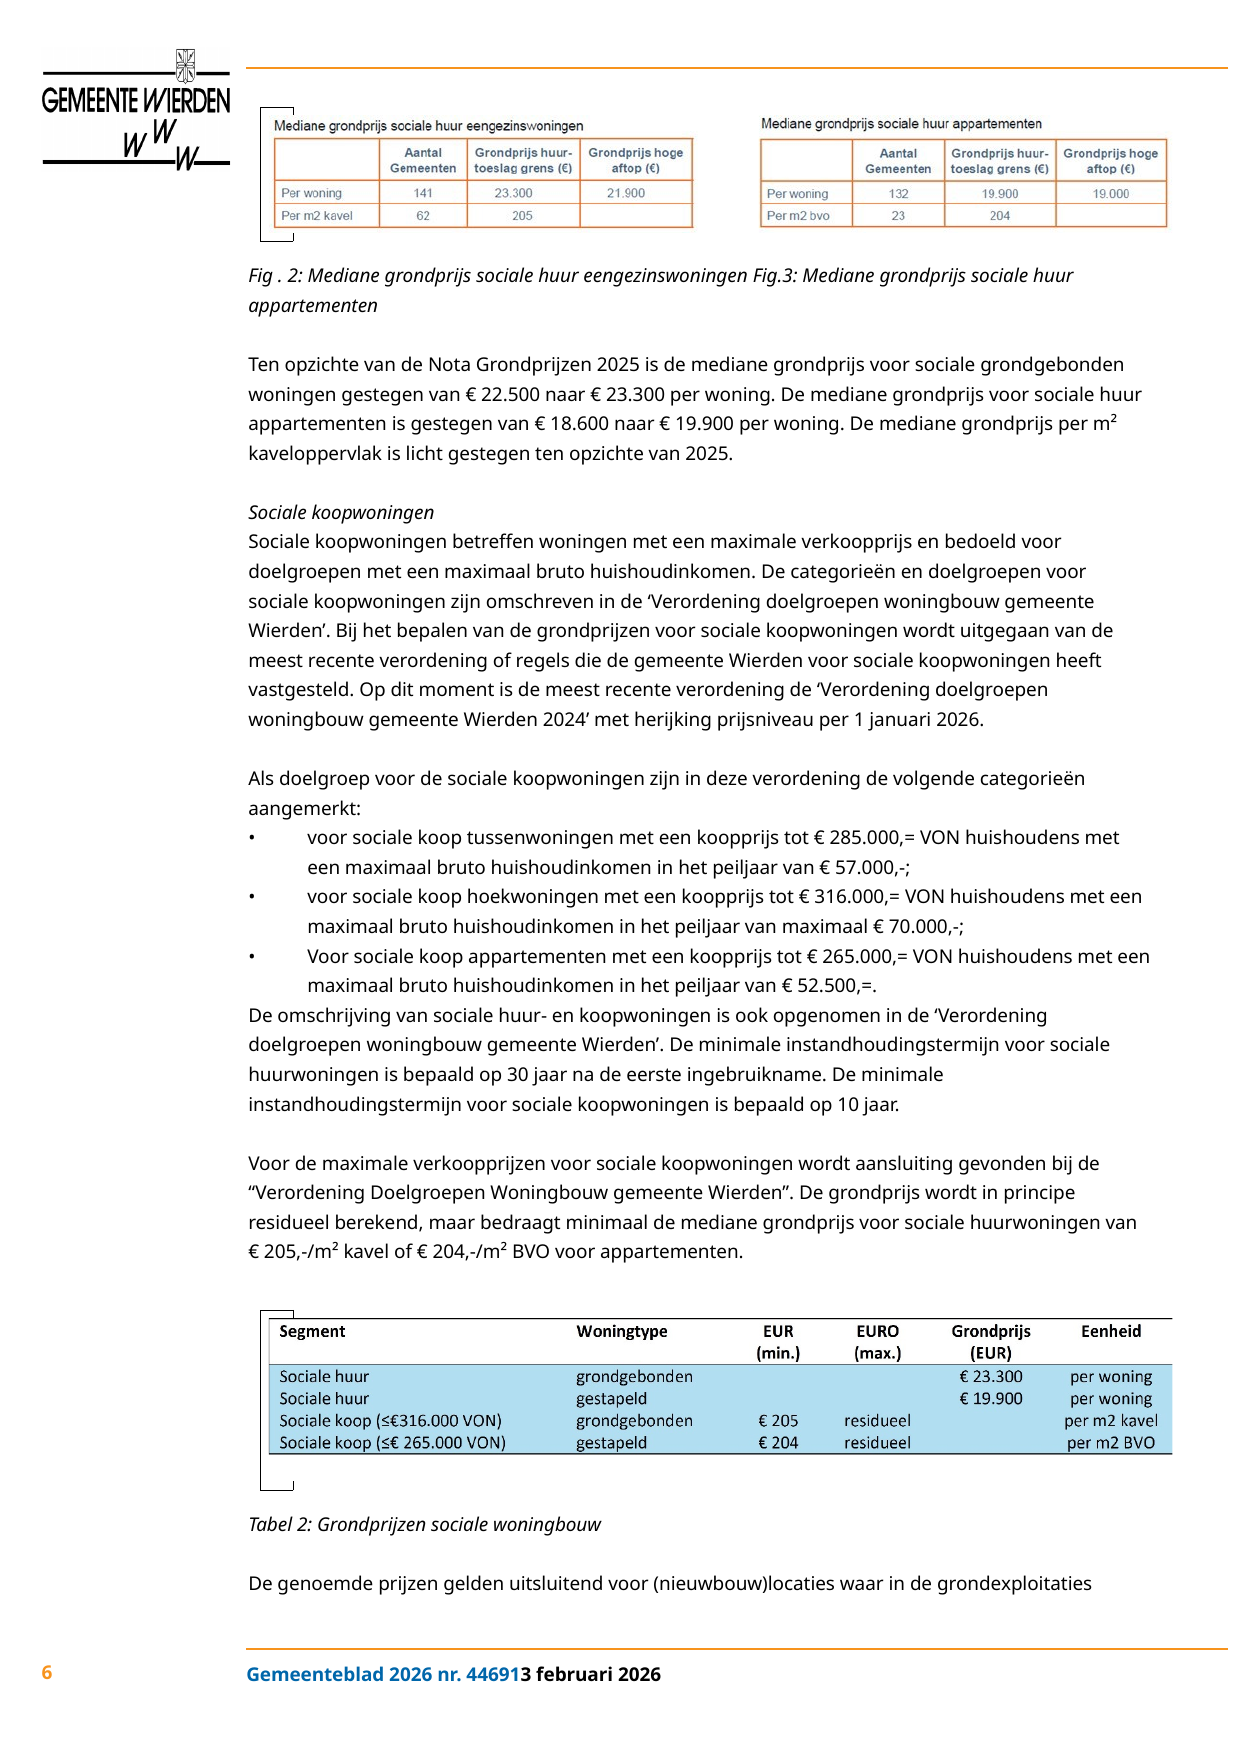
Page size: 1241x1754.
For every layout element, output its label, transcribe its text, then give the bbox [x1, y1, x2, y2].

text Fig . 2: Mediane grondprijs sociale huur eengezinswoningen Fig.3: Mediane grondprijs sociale huur appartementen [248, 262, 1152, 318]
text Sociale koopwoningen betreffen woningen met een maximale verkoopprijs en bedoeld voor doelgroepen met een maximaal bruto huishoudinkomen. De categorieën en doelgroepen voor sociale koopwoningen zijn omschreven in de ‘Verordening doelgroepen woningbouw gemeente Wierden’. Bij het bepalen van de grondprijzen voor sociale koopwoningen wordt uitgegaan van de meest recente verordening of regels die de gemeente Wierden voor sociale koopwoningen heeft vastgesteld. Op dit moment is de meest recente verordening de ‘Verordening doelgroepen woningbouw gemeente Wierden 2024’ met herijking prijsniveau per 1 januari 2026. [248, 529, 1152, 732]
text De omschrijving van sociale huur- en koopwoningen is ook opgenomen in de ‘Verordening doelgroepen woningbouw gemeente Wierden’. De minimale instandhoudingstermijn voor sociale huurwoningen is bepaald op 30 jaar na de eerste ingebruikname. De minimale instandhoudingstermijn voor sociale koopwoningen is bepaald op 10 jaar. [248, 1002, 1152, 1117]
picture [268, 1318, 1173, 1481]
text Sociale koopwoningen [248, 499, 1152, 525]
text De genoemde prijzen gelden uitsluitend voor (nieuwbouw)locaties waar in de grondexploitaties [248, 1570, 1152, 1596]
list voor sociale koop hoekwoningen met een koopprijs tot € 316.000,= VON huishoudens met een maximaal bruto huishoudinkomen in het peiljaar van maximaal € 70.000,-; [248, 884, 1152, 939]
picture [268, 115, 1173, 233]
text Als doelgroep voor de sociale koopwoningen zijn in deze verordening de volgende categorieën aangemerkt: [248, 765, 1152, 821]
list Voor sociale koop appartementen met een koopprijs tot € 265.000,= VON huishoudens met een maximaal bruto huishoudinkomen in het peiljaar van € 52.500,=. [248, 943, 1152, 998]
text Ten opzichte van de Nota Grondprijzen 2025 is de mediane grondprijs voor sociale grondgebonden woningen gestegen van € 22.500 naar € 23.300 per woning. De mediane grondprijs voor sociale huur appartementen is gestegen van € 18.600 naar € 19.900 per woning. De mediane grondprijs per m² kaveloppervlak is licht gestegen ten opzichte van 2025. [248, 351, 1152, 466]
picture [41, 47, 231, 172]
text Tabel 2: Grondprijzen sociale woningbouw [248, 1511, 1152, 1537]
text Voor de maximale verkoopprijzen voor sociale koopwoningen wordt aansluiting gevonden bij de “Verordening Doelgroepen Woningbouw gemeente Wierden”. De grondprijs wordt in principe residueel berekend, maar bedraagt minimaal de mediane grondprijs voor sociale huurwoningen van € 205,-/m² kavel of € 204,-/m² BVO voor appartementen. [248, 1150, 1152, 1264]
list voor sociale koop tussenwoningen met een koopprijs tot € 285.000,= VON huishoudens met een maximaal bruto huishoudinkomen in het peiljaar van € 57.000,-; [248, 824, 1152, 880]
